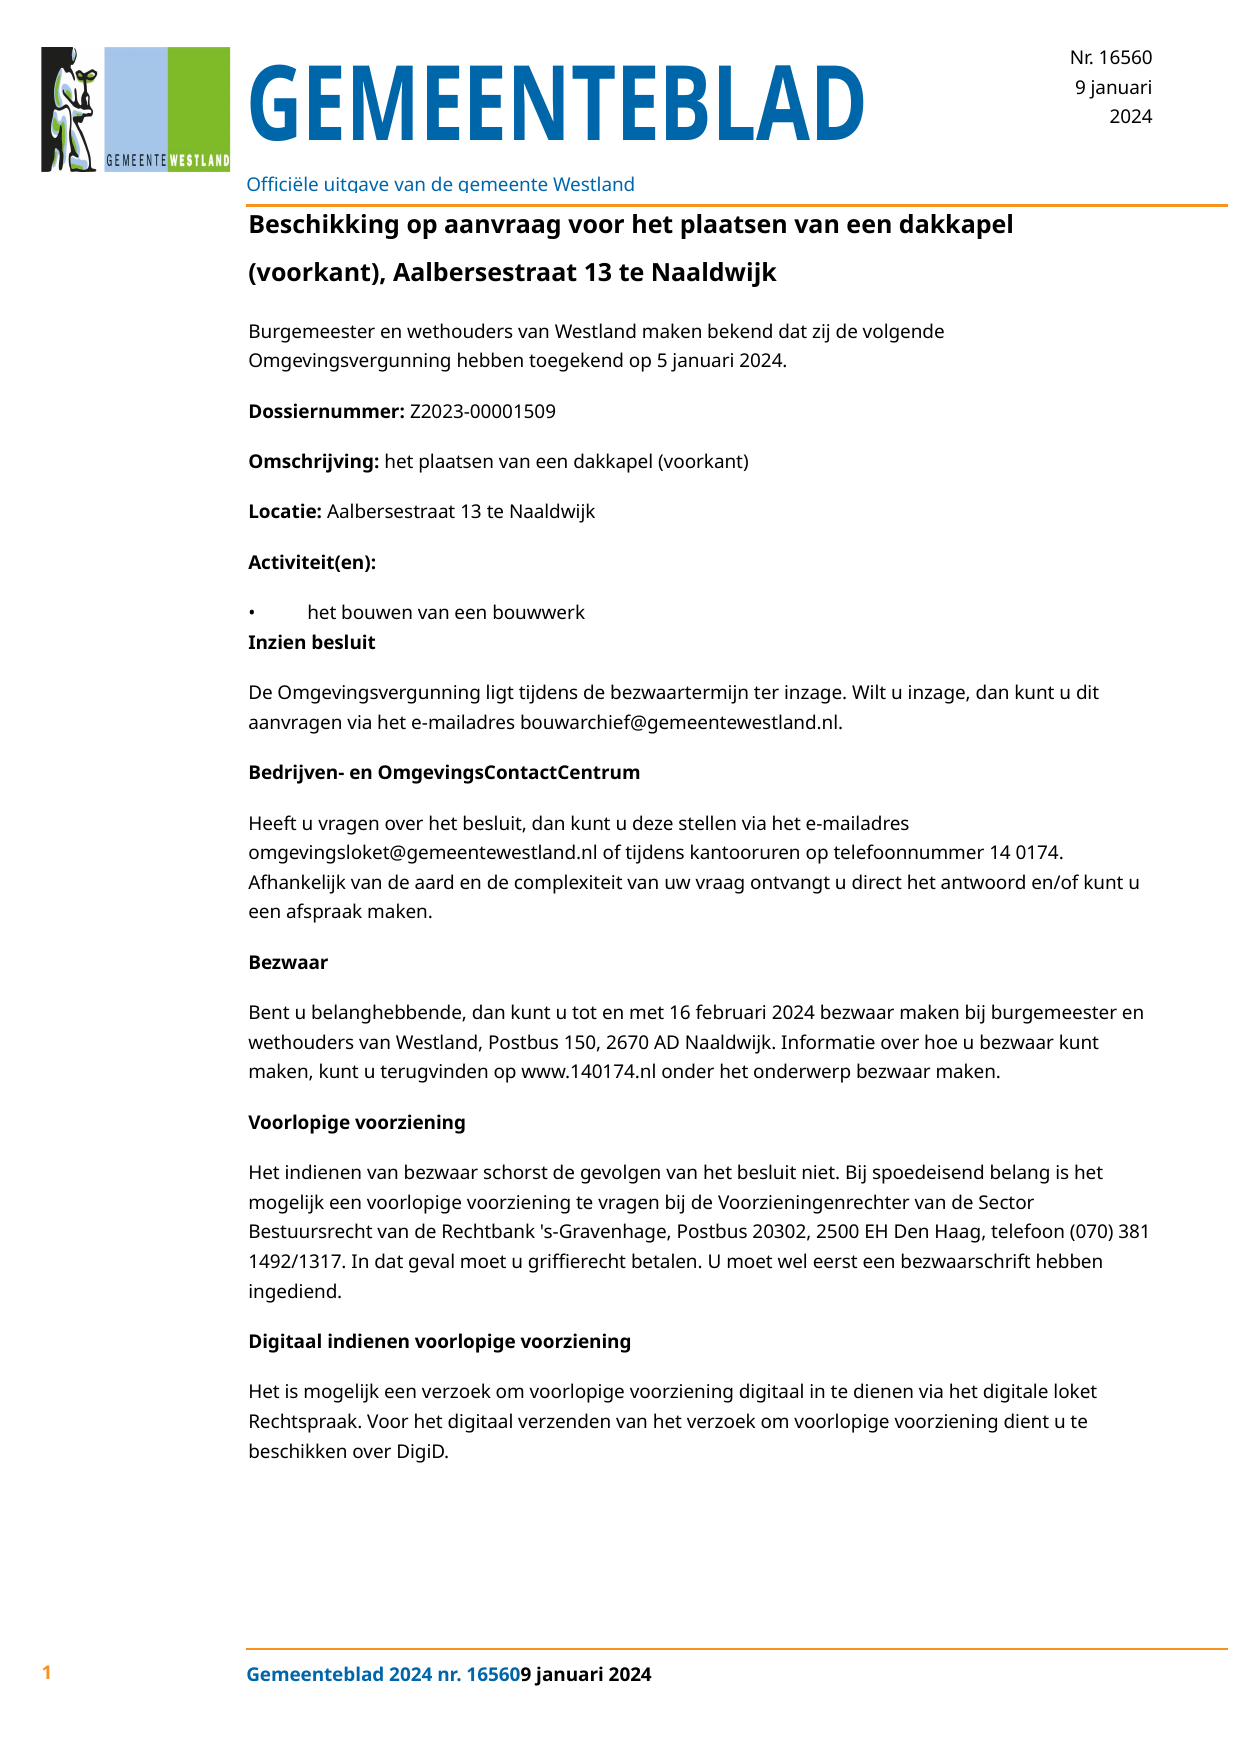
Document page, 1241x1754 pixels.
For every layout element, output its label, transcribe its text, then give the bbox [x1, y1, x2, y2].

text Omschrijving: het plaatsen van een dakkapel (voorkant) [248, 448, 1152, 474]
text Heeft u vragen over het besluit, dan kunt u deze stellen via het e-mailadres omgevingsloket@gemeentewestland.nl of tijdens kantooruren op telefoonnummer 14 0174. Afhankelijk van de aard en de complexiteit van uw vraag ontvangt u direct het antwoord en/of kunt u een afspraak maken. [248, 810, 1152, 924]
text Activiteit(en): [248, 549, 1152, 575]
text Dossiernummer: Z2023-00001509 [248, 398, 1152, 424]
text Bezwaar [248, 949, 1152, 975]
picture [41, 47, 231, 172]
text Bedrijven- en OmgevingsContactCentrum [248, 759, 1152, 785]
text Inzien besluit [248, 629, 1152, 655]
text Digitaal indienen voorlopige voorziening [248, 1328, 1152, 1354]
text Bent u belanghebbende, dan kunt u tot en met 16 februari 2024 bezwaar maken bij burgemeester en wethouders van Westland, Postbus 150, 2670 AD Naaldwijk. Informatie over hoe u bezwaar kunt maken, kunt u terugvinden op www.140174.nl onder het onderwerp bezwaar maken. [248, 999, 1152, 1084]
text Locatie: Aalbersestraat 13 te Naaldwijk [248, 499, 1152, 524]
text Beschikking op aanvraag voor het plaatsen van een dakkapel (voorkant), Aalbersestraat 13 te Naaldwijk [248, 207, 1152, 288]
text De Omgevingsvergunning ligt tijdens de bezwaartermijn ter inzage. Wilt u inzage, dan kunt u dit aanvragen via het e-mailadres bouwarchief@gemeentewestland.nl. [248, 679, 1152, 735]
text Het is mogelijk een verzoek om voorlopige voorziening digitaal in te dienen via het digitale loket Rechtspraak. Voor het digitaal verzenden van het verzoek om voorlopige voorziening dient u te beschikken over DigiD. [248, 1379, 1152, 1464]
text Voorlopige voorziening [248, 1109, 1152, 1135]
list het bouwen van een bouwwerk [248, 599, 1152, 625]
text Burgemeester en wethouders van Westland maken bekend dat zij de volgende Omgevingsvergunning hebben toegekend op 5 januari 2024. [248, 318, 1152, 373]
text Het indienen van bezwaar schorst de gevolgen van het besluit niet. Bij spoedeisend belang is het mogelijk een voorlopige voorziening te vragen bij de Voorzieningenrechter van de Sector Bestuursrecht van de Rechtbank 's-Gravenhage, Postbus 20302, 2500 EH Den Haag, telefoon (070) 381 1492/1317. In dat geval moet u griffierecht betalen. U moet wel eerst een bezwaarschrift hebben ingediend. [248, 1159, 1152, 1304]
